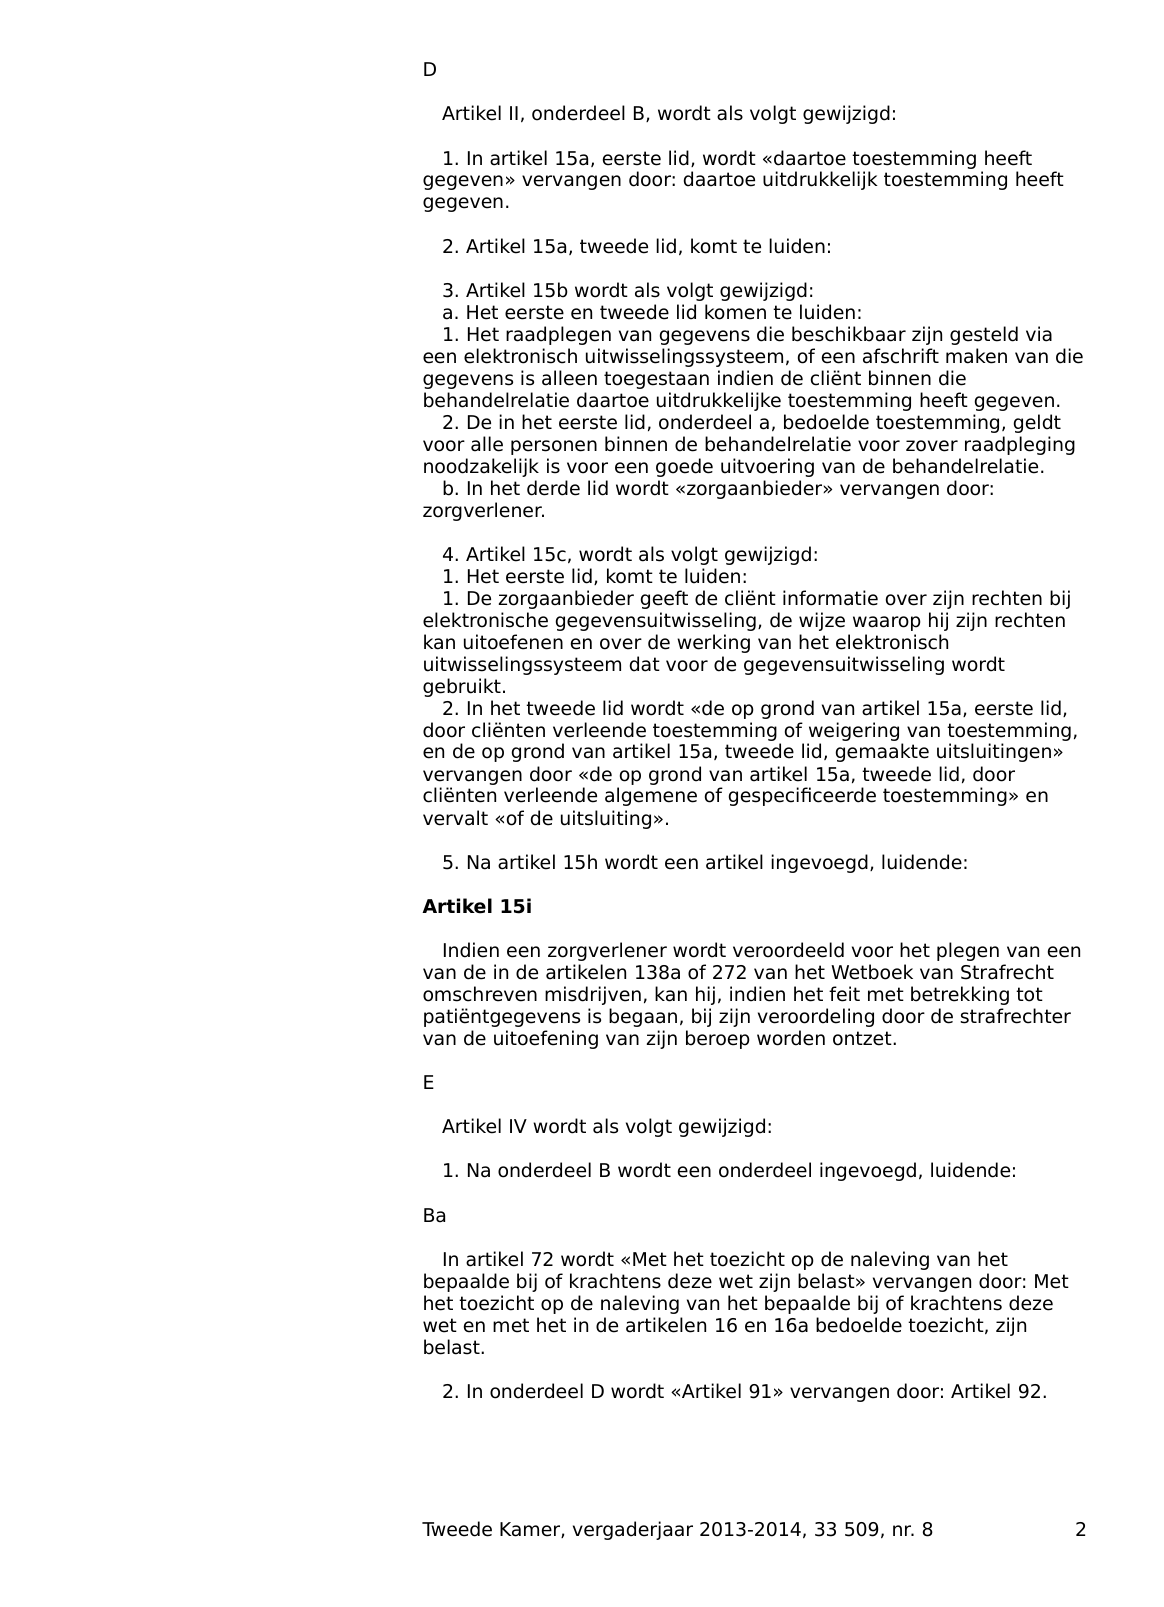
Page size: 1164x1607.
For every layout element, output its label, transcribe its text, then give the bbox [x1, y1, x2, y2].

text 1. Na onderdeel B wordt een onderdeel ingevoegd, luidende: [422, 1160, 1087, 1182]
text 1. In artikel 15a, eerste lid, wordt «daartoe toestemming heeft gegeven» vervangen door: daartoe uitdrukkelijk toestemming heeft gegeven. [422, 147, 1087, 213]
text a. Het eerste en tweede lid komen te luiden: [422, 302, 1087, 324]
text 1. Het raadplegen van gegevens die beschikbaar zijn gesteld via een elektronisch uitwisselingssysteem, of een afschrift maken van die gegevens is alleen toegestaan indien de cliënt binnen die behandelrelatie daartoe uitdrukkelijke toestemming heeft gegeven. [422, 324, 1087, 412]
subtitle E [422, 1072, 1087, 1094]
text Artikel II, onderdeel B, wordt als volgt gewijzigd: [422, 103, 1087, 125]
text 3. Artikel 15b wordt als volgt gewijzigd: [422, 280, 1087, 302]
text 2. In onderdeel D wordt «Artikel 91» vervangen door: Artikel 92. [422, 1381, 1087, 1403]
text 2. In het tweede lid wordt «de op grond van artikel 15a, eerste lid, door cliënten verleende toestemming of weigering van toestemming, en de op grond van artikel 15a, tweede lid, gemaakte uitsluitingen» vervangen door «de op grond van artikel 15a, tweede lid, door cliënten verleende algemene of gespecificeerde toestemming» en vervalt «of de uitsluiting». [422, 697, 1087, 829]
text 5. Na artikel 15h wordt een artikel ingevoegd, luidende: [422, 852, 1087, 873]
text In artikel 72 wordt «Met het toezicht op de naleving van het bepaalde bij of krachtens deze wet zijn belast» vervangen door: Met het toezicht op de naleving van het bepaalde bij of krachtens deze wet en met het in de artikelen 16 en 16a bedoelde toezicht, zijn belast. [422, 1249, 1087, 1358]
text 1. Het eerste lid, komt te luiden: [422, 566, 1087, 588]
text b. In het derde lid wordt «zorgaanbieder» vervangen door: zorgverlener. [422, 477, 1087, 521]
text 4. Artikel 15c, wordt als volgt gewijzigd: [422, 544, 1087, 566]
subtitle Artikel 15i [422, 896, 1087, 918]
text Indien een zorgverlener wordt veroordeeld voor het plegen van een van de in de artikelen 138a of 272 van het Wetboek van Strafrecht omschreven misdrijven, kan hij, indien het feit met betrekking tot patiëntgegevens is begaan, bij zijn veroordeling door de strafrechter van de uitoefening van zijn beroep worden ontzet. [422, 940, 1087, 1050]
text 2. De in het eerste lid, onderdeel a, bedoelde toestemming, geldt voor alle personen binnen de behandelrelatie voor zover raadpleging noodzakelijk is voor een goede uitvoering van de behandelrelatie. [422, 412, 1087, 477]
subtitle D [422, 59, 1087, 81]
text 2. Artikel 15a, tweede lid, komt te luiden: [422, 236, 1087, 257]
text 1. De zorgaanbieder geeft de cliënt informatie over zijn rechten bij elektronische gegevensuitwisseling, de wijze waarop hij zijn rechten kan uitoefenen en over de werking van het elektronisch uitwisselingssysteem dat voor de gegevensuitwisseling wordt gebruikt. [422, 588, 1087, 697]
subtitle Ba [422, 1204, 1087, 1226]
text Artikel IV wordt als volgt gewijzigd: [422, 1116, 1087, 1138]
